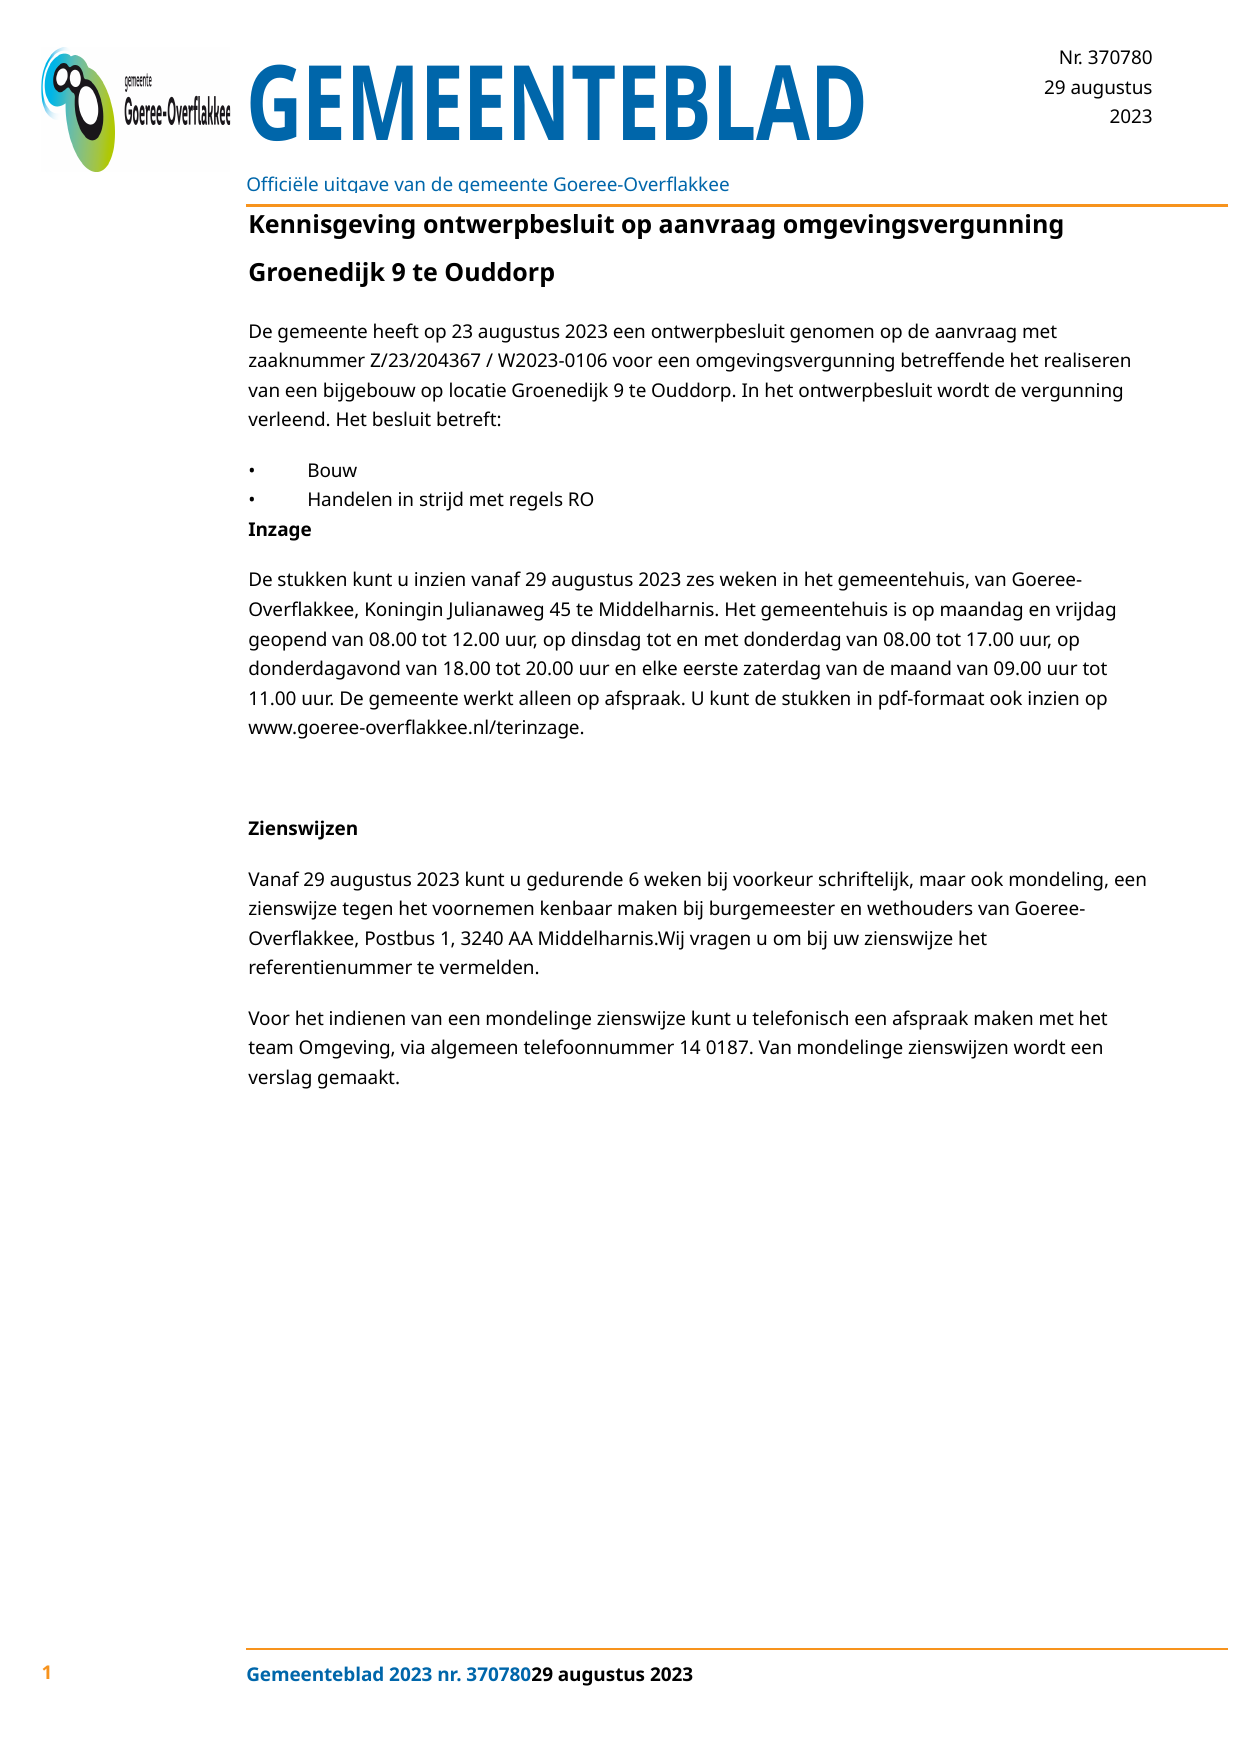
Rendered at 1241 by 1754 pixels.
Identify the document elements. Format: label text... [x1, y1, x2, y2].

text De stukken kunt u inzien vanaf 29 augustus 2023 zes weken in het gemeentehuis, van Goeree-Overflakkee, Koningin Julianaweg 45 te Middelharnis. Het gemeentehuis is op maandag en vrijdag geopend van 08.00 tot 12.00 uur, op dinsdag tot en met donderdag van 08.00 tot 17.00 uur, op donderdagavond van 18.00 tot 20.00 uur en elke eerste zaterdag van de maand van 09.00 uur tot 11.00 uur. De gemeente werkt alleen op afspraak. U kunt de stukken in pdf-formaat ook inzien op www.goeree-overflakkee.nl/terinzage. [248, 567, 1152, 740]
text Kennisgeving ontwerpbesluit op aanvraag omgevingsvergunning Groenedijk 9 te Ouddorp [248, 207, 1152, 288]
text Inzage [248, 516, 1152, 542]
list Handelen in strijd met regels RO [248, 487, 1152, 512]
picture [41, 47, 231, 172]
text Vanaf 29 augustus 2023 kunt u gedurende 6 weken bij voorkeur schriftelijk, maar ook mondeling, een zienswijze tegen het voornemen kenbaar maken bij burgemeester en wethouders van Goeree-Overflakkee, Postbus 1, 3240 AA Middelharnis.Wij vragen u om bij uw zienswijze het referentienummer te vermelden. [248, 866, 1152, 980]
text De gemeente heeft op 23 augustus 2023 een ontwerpbesluit genomen op de aanvraag met zaaknummer Z/23/204367 / W2023-0106 voor een omgevingsvergunning betreffende het realiseren van een bijgebouw op locatie Groenedijk 9 te Ouddorp. In het ontwerpbesluit wordt de vergunning verleend. Het besluit betreft: [248, 318, 1152, 432]
text Zienswijzen [248, 815, 1152, 841]
list Bouw [248, 457, 1152, 483]
text Voor het indienen van een mondelinge zienswijze kunt u telefonisch een afspraak maken met het team Omgeving, via algemeen telefoonnummer 14 0187. Van mondelinge zienswijzen wordt een verslag gemaakt. [248, 1005, 1152, 1090]
